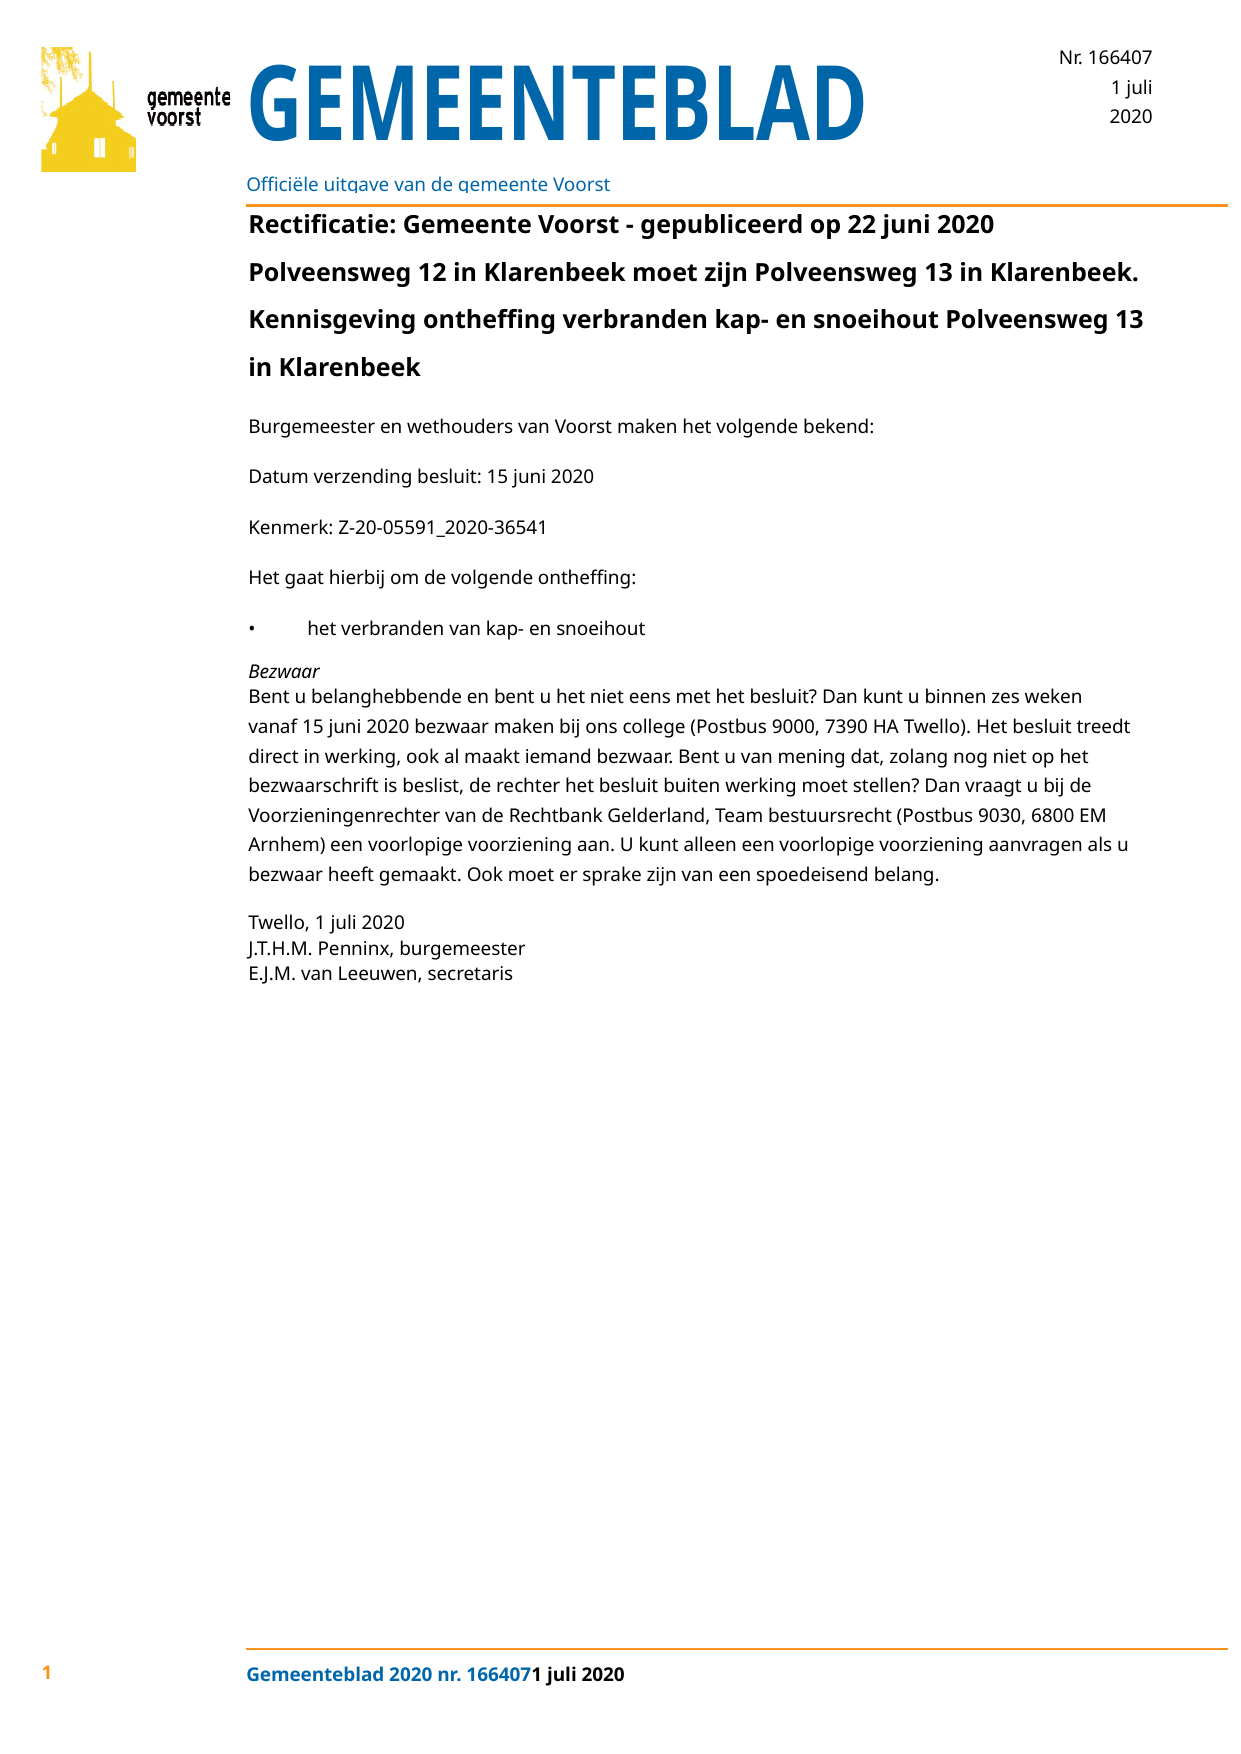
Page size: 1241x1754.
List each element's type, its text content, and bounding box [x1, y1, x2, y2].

text Het gaat hierbij om de volgende ontheffing: [248, 564, 1152, 590]
list het verbranden van kap- en snoeihout [248, 615, 1152, 641]
text E.J.M. van Leeuwen, secretaris [248, 960, 1152, 986]
text Bezwaar [248, 658, 1152, 684]
text Kenmerk: Z-20-05591_2020-36541 [248, 514, 1152, 540]
text Bent u belanghebbende en bent u het niet eens met het besluit? Dan kunt u binnen zes weken vanaf 15 juni 2020 bezwaar maken bij ons college (Postbus 9000, 7390 HA Twello). Het besluit treedt direct in werking, ook al maakt iemand bezwaar. Bent u van mening dat, zolang nog niet op het bezwaarschrift is beslist, de rechter het besluit buiten werking moet stellen? Dan vraagt u bij de Voorzieningenrechter van de Rechtbank Gelderland, Team bestuursrecht (Postbus 9030, 6800 EM Arnhem) een voorlopige voorziening aan. U kunt alleen een voorlopige voorziening aanvragen als u bezwaar heeft gemaakt. Ook moet er sprake zijn van een spoedeisend belang. [248, 684, 1152, 887]
text Burgemeester en wethouders van Voorst maken het volgende bekend: [248, 413, 1152, 439]
text J.T.H.M. Penninx, burgemeester [248, 935, 1152, 960]
text Twello, 1 juli 2020 [248, 909, 1152, 935]
text Datum verzending besluit: 15 juni 2020 [248, 463, 1152, 489]
text Rectificatie: Gemeente Voorst - gepubliceerd op 22 juni 2020 Polveensweg 12 in Klarenbeek moet zijn Polveensweg 13 in Klarenbeek. Kennisgeving ontheffing verbranden kap- en snoeihout Polveensweg 13 in Klarenbeek [248, 207, 1152, 384]
picture [41, 47, 231, 172]
